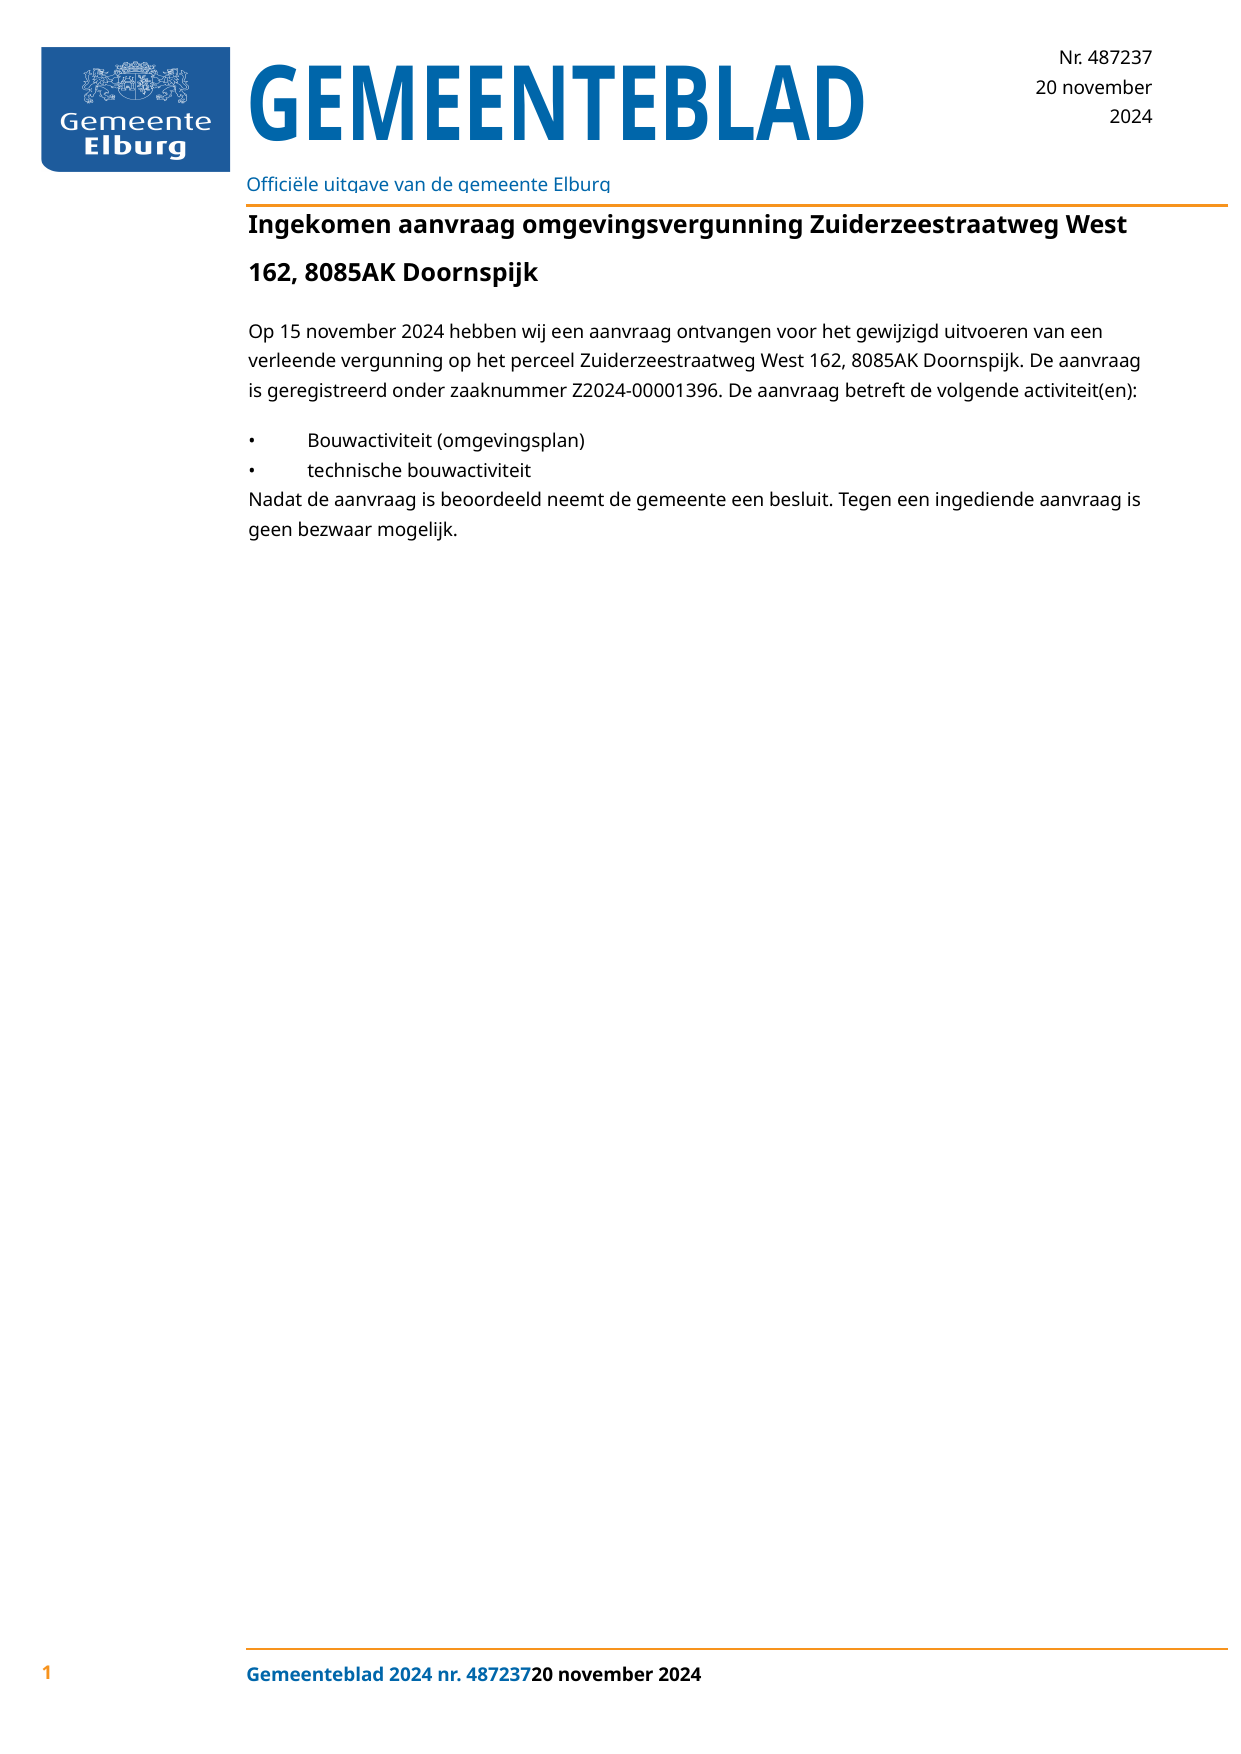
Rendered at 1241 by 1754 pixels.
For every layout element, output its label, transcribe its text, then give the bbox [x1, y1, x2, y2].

text Op 15 november 2024 hebben wij een aanvraag ontvangen voor het gewijzigd uitvoeren van een verleende vergunning op het perceel Zuiderzeestraatweg West 162, 8085AK Doornspijk. De aanvraag is geregistreerd onder zaaknummer Z2024-00001396. De aanvraag betreft de volgende activiteit(en): [248, 318, 1152, 403]
text Nadat de aanvraag is beoordeeld neemt de gemeente een besluit. Tegen een ingediende aanvraag is geen bezwaar mogelijk. [248, 487, 1152, 542]
text Ingekomen aanvraag omgevingsvergunning Zuiderzeestraatweg West 162, 8085AK Doornspijk [248, 207, 1152, 288]
picture [41, 47, 231, 172]
list Bouwactiviteit (omgevingsplan) [248, 427, 1152, 453]
list technische bouwactiviteit [248, 457, 1152, 483]
